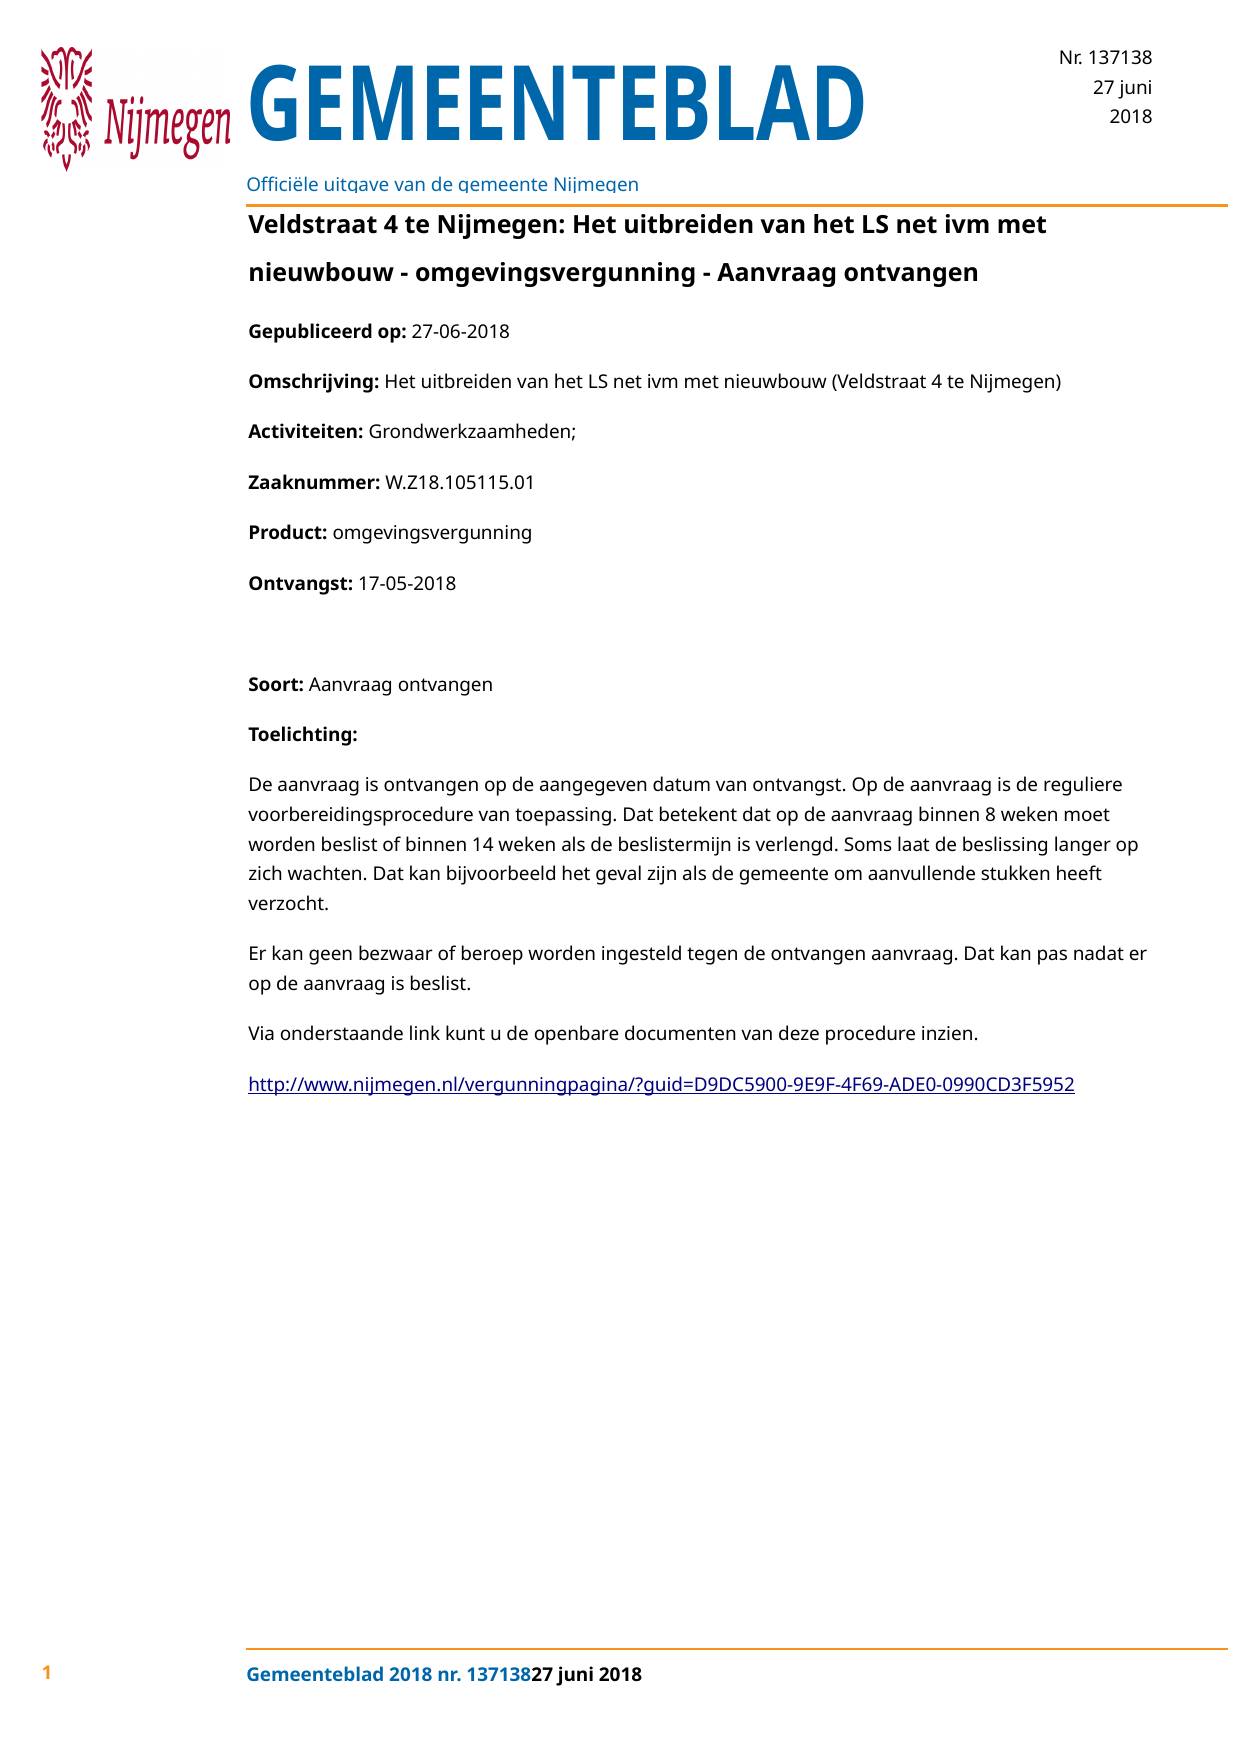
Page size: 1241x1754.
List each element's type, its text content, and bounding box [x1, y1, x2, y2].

text Soort: Aanvraag ontvangen [248, 671, 1152, 697]
text http://www.nijmegen.nl/vergunningpagina/?guid=D9DC5900-9E9F-4F69-ADE0-0990CD3F5952 [248, 1071, 1152, 1097]
text Toelichting: [248, 721, 1152, 747]
text Ontvangst: 17-05-2018 [248, 570, 1152, 596]
picture [41, 47, 231, 172]
text Via onderstaande link kunt u de openbare documenten van deze procedure inzien. [248, 1020, 1152, 1046]
text Er kan geen bezwaar of beroep worden ingesteld tegen de ontvangen aanvraag. Dat kan pas nadat er op de aanvraag is beslist. [248, 940, 1152, 996]
text Product: omgevingsvergunning [248, 519, 1152, 545]
text Gepubliceerd op: 27-06-2018 [248, 318, 1152, 344]
text Zaaknummer: W.Z18.105115.01 [248, 469, 1152, 495]
text Veldstraat 4 te Nijmegen: Het uitbreiden van het LS net ivm met nieuwbouw - omgevingsvergunning - Aanvraag ontvangen [248, 207, 1152, 288]
text Activiteiten: Grondwerkzaamheden; [248, 419, 1152, 444]
text Omschrijving: Het uitbreiden van het LS net ivm met nieuwbouw (Veldstraat 4 te Nijmegen) [248, 368, 1152, 394]
text De aanvraag is ontvangen op de aangegeven datum van ontvangst. Op de aanvraag is de reguliere voorbereidingsprocedure van toepassing. Dat betekent dat op de aanvraag binnen 8 weken moet worden beslist of binnen 14 weken als de beslistermijn is verlengd. Soms laat de beslissing langer op zich wachten. Dat kan bijvoorbeeld het geval zijn als de gemeente om aanvullende stukken heeft verzocht. [248, 772, 1152, 916]
